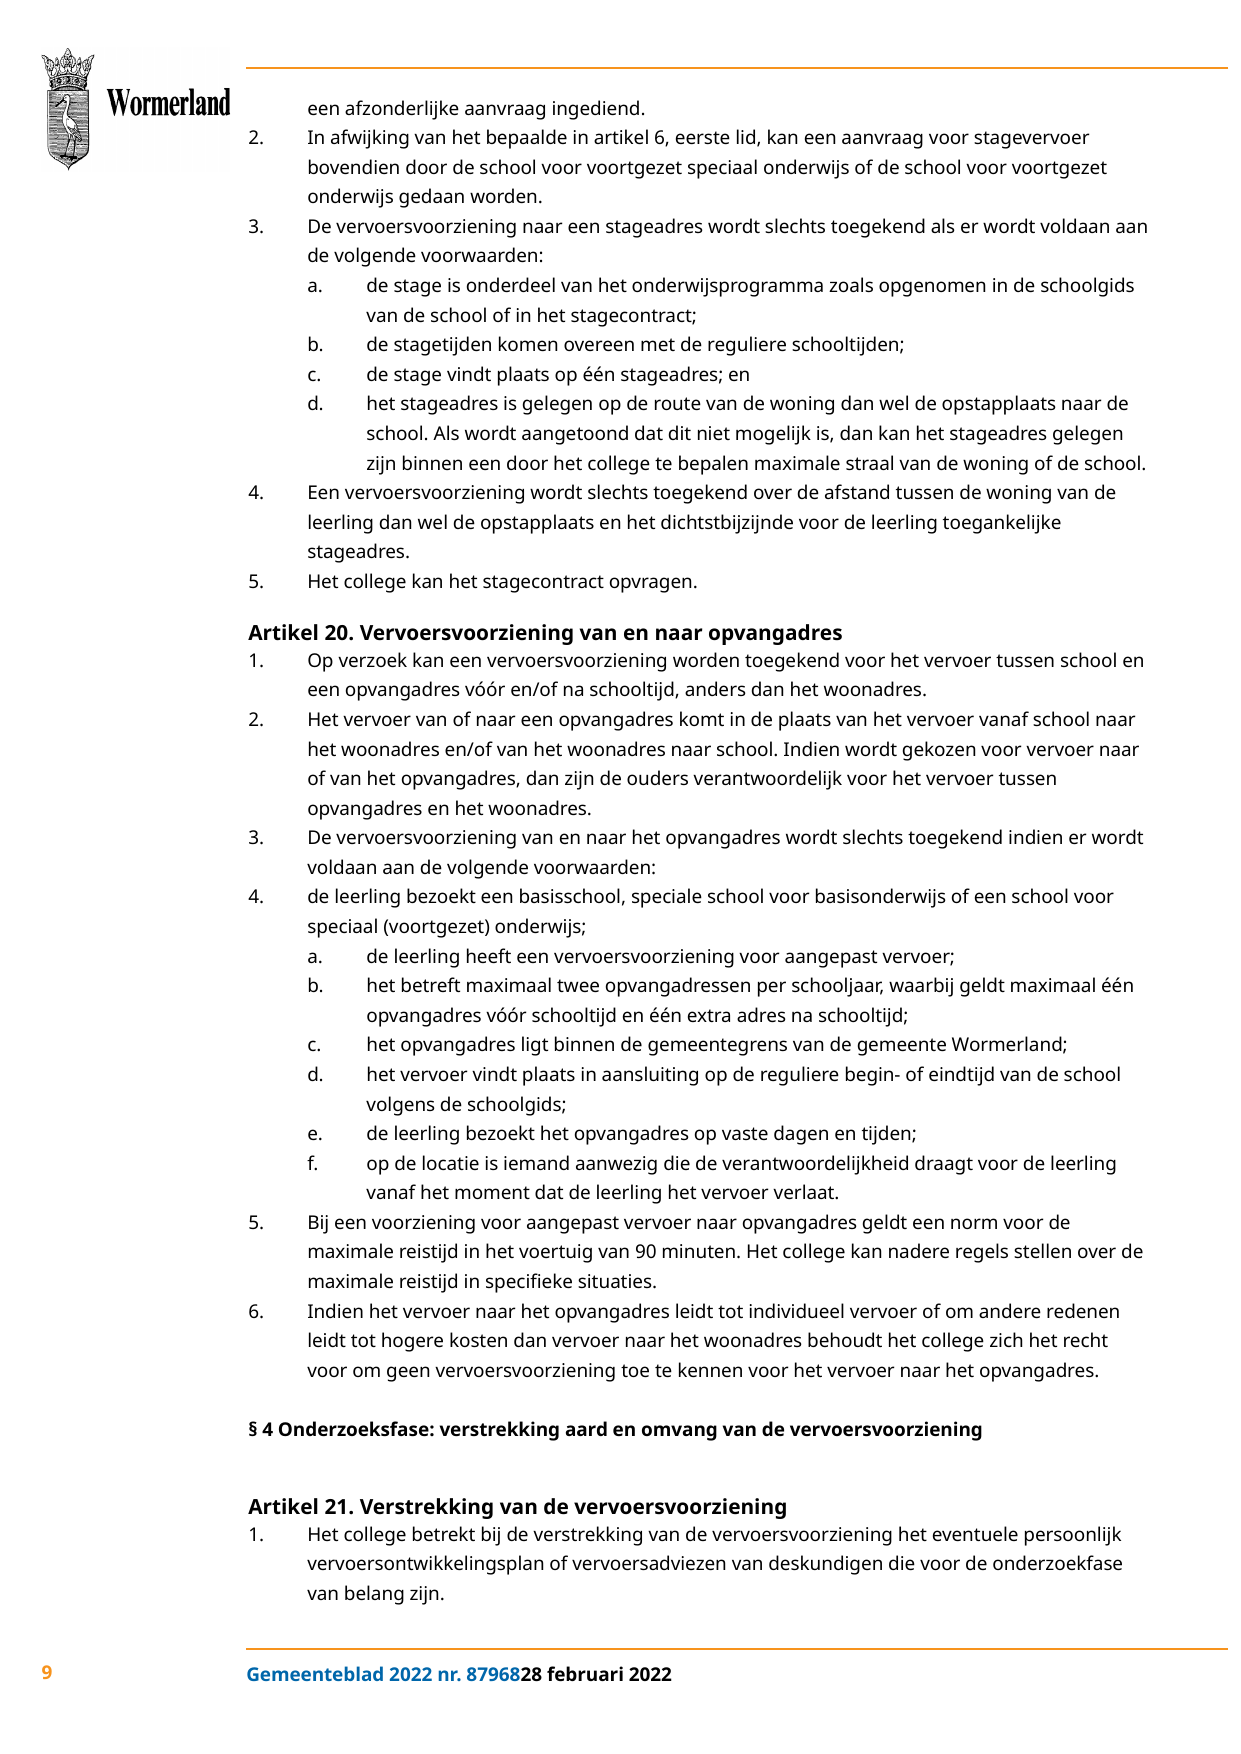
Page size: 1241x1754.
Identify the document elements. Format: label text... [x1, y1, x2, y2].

list Het college kan het stagecontract opvragen. [248, 568, 1152, 594]
picture [41, 47, 231, 172]
list het opvangadres ligt binnen de gemeentegrens van de gemeente Wormerland; [307, 1032, 1152, 1057]
list de leerling bezoekt een basisschool, speciale school voor basisonderwijs of een school voor speciaal (voortgezet) onderwijs; [248, 884, 1152, 939]
list Een vervoersvoorziening wordt slechts toegekend over de afstand tussen de woning van de leerling dan wel de opstapplaats en het dichtstbijzijnde voor de leerling toegankelijke stageadres. [248, 479, 1152, 564]
list het betreft maximaal twee opvangadressen per schooljaar, waarbij geldt maximaal één opvangadres vóór schooltijd en één extra adres na schooltijd; [307, 972, 1152, 1028]
list De vervoersvoorziening van en naar het opvangadres wordt slechts toegekend indien er wordt voldaan aan de volgende voorwaarden: [248, 824, 1152, 880]
list het vervoer vindt plaats in aansluiting op de reguliere begin- of eindtijd van de school volgens de schoolgids; [307, 1061, 1152, 1116]
list de leerling heeft een vervoersvoorziening voor aangepast vervoer; [307, 943, 1152, 968]
list de stage is onderdeel van het onderwijsprogramma zoals opgenomen in de schoolgids van de school of in het stagecontract; [307, 272, 1152, 328]
list de leerling bezoekt het opvangadres op vaste dagen en tijden; [307, 1120, 1152, 1146]
list de stage vindt plaats op één stageadres; en [307, 361, 1152, 387]
list Op verzoek kan een vervoersvoorziening worden toegekend voor het vervoer tussen school en een opvangadres vóór en/of na schooltijd, anders dan het woonadres. [248, 647, 1152, 702]
list Het vervoer van of naar een opvangadres komt in de plaats van het vervoer vanaf school naar het woonadres en/of van het woonadres naar school. Indien wordt gekozen voor vervoer naar of van het opvangadres, dan zijn de ouders verantwoordelijk voor het vervoer tussen opvangadres en het woonadres. [248, 706, 1152, 821]
text Artikel 20. Vervoersvoorziening van en naar opvangadres [248, 618, 1152, 647]
list het stageadres is gelegen op de route van de woning dan wel de opstapplaats naar de school. Als wordt aangetoond dat dit niet mogelijk is, dan kan het stageadres gelegen zijn binnen een door het college te bepalen maximale straal van de woning of de school. [307, 391, 1152, 476]
list de stagetijden komen overeen met de reguliere schooltijden; [307, 331, 1152, 357]
list Bij een voorziening voor aangepast vervoer naar opvangadres geldt een norm voor de maximale reistijd in het voertuig van 90 minuten. Het college kan nadere regels stellen over de maximale reistijd in specifieke situaties. [248, 1209, 1152, 1294]
list Indien het vervoer naar het opvangadres leidt tot individueel vervoer of om andere redenen leidt tot hogere kosten dan vervoer naar het woonadres behoudt het college zich het recht voor om geen vervoersvoorziening toe te kennen voor het vervoer naar het opvangadres. [248, 1298, 1152, 1383]
list In afwijking van het bepaalde in artikel 6, eerste lid, kan een aanvraag voor stagevervoer bovendien door de school voor voortgezet speciaal onderwijs of de school voor voortgezet onderwijs gedaan worden. [248, 124, 1152, 209]
text Artikel 21. Verstrekking van de vervoersvoorziening [248, 1492, 1152, 1521]
list een afzonderlijke aanvraag ingediend. [248, 95, 1152, 121]
list op de locatie is iemand aanwezig die de verantwoordelijkheid draagt voor de leerling vanaf het moment dat de leerling het vervoer verlaat. [307, 1150, 1152, 1205]
text § 4 Onderzoeksfase: verstrekking aard en omvang van de vervoersvoorziening [248, 1416, 1152, 1442]
list Het college betrekt bij de verstrekking van de vervoersvoorziening het eventuele persoonlijk vervoersontwikkelingsplan of vervoersadviezen van deskundigen die voor de onderzoekfase van belang zijn. [248, 1521, 1152, 1606]
list De vervoersvoorziening naar een stageadres wordt slechts toegekend als er wordt voldaan aan de volgende voorwaarden: [248, 213, 1152, 268]
